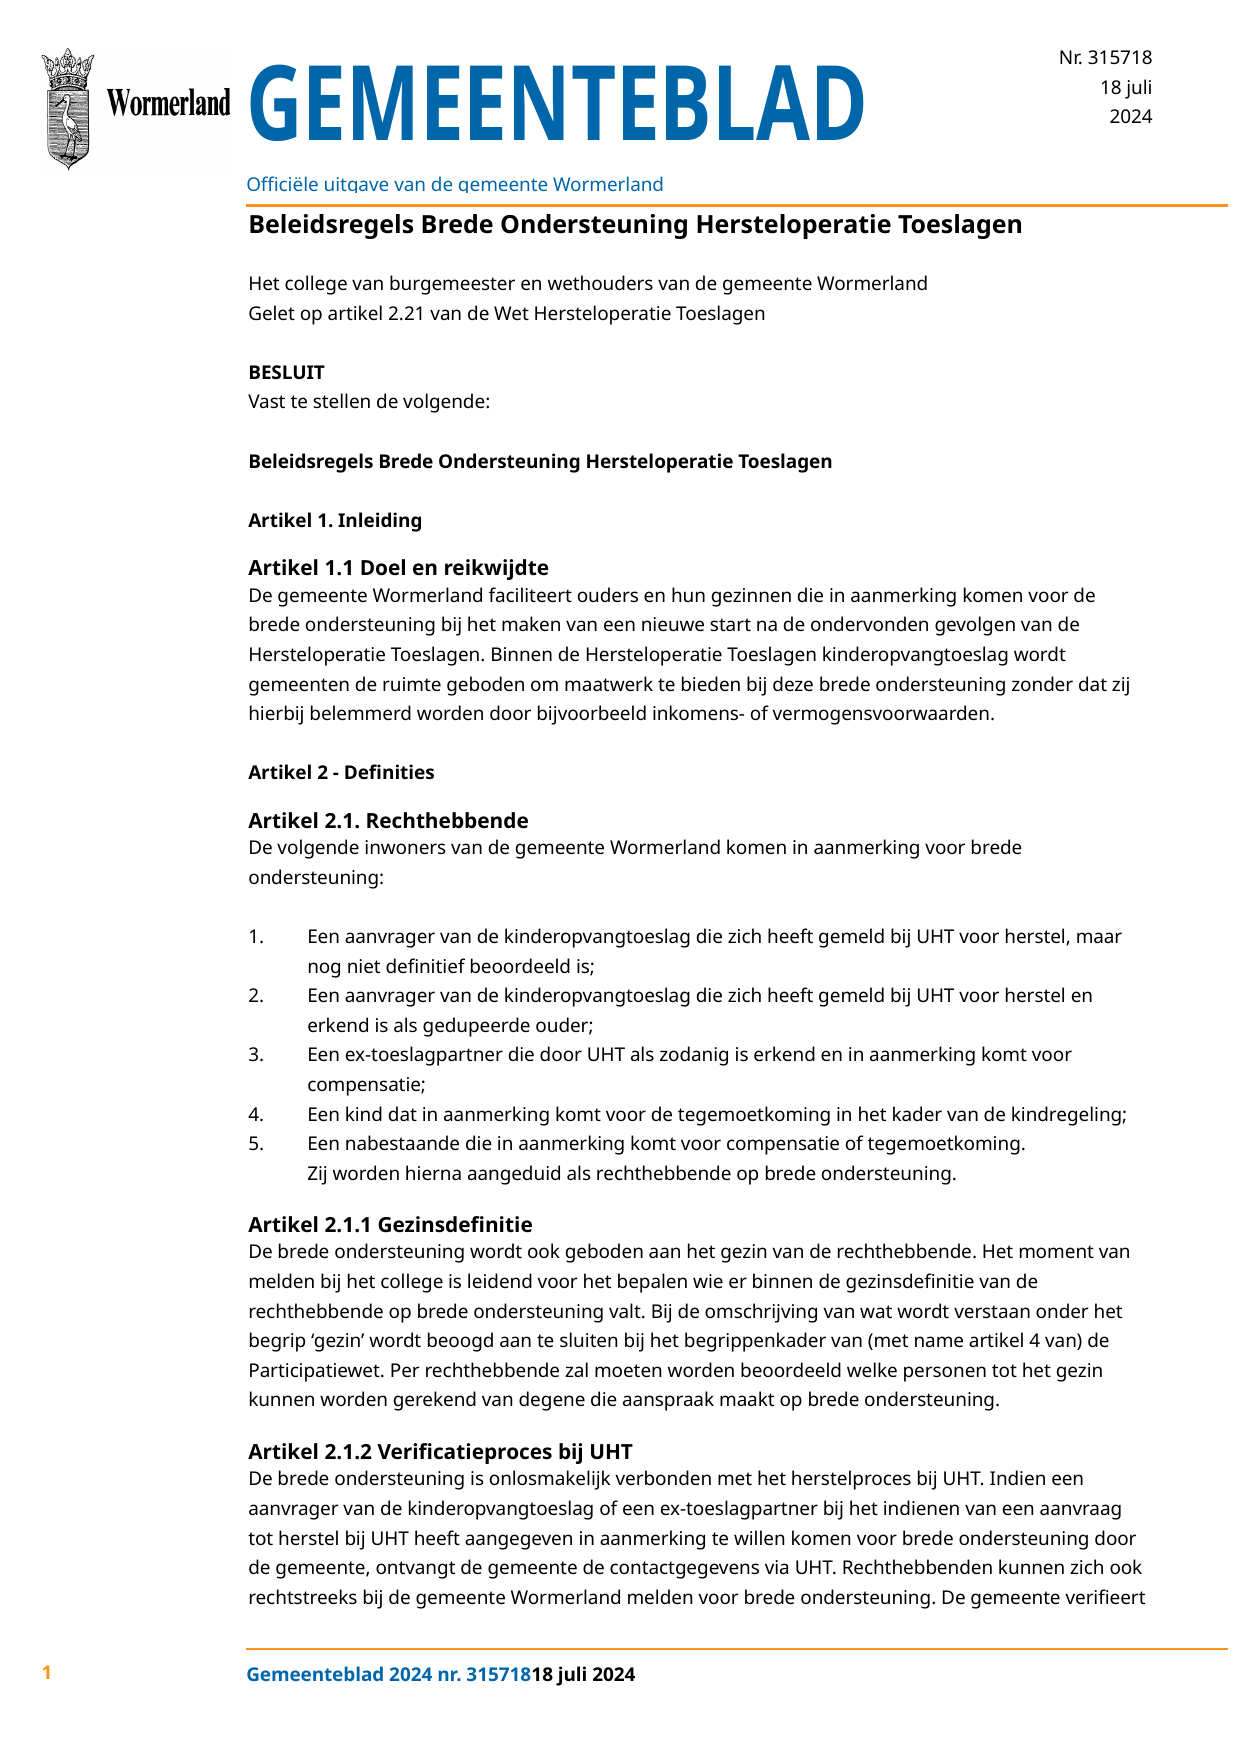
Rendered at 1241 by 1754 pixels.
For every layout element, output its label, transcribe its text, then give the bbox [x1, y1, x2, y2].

text Artikel 2.1. Rechthebbende [248, 806, 1152, 834]
list Een aanvrager van de kinderopvangtoeslag die zich heeft gemeld bij UHT voor herstel, maar nog niet definitief beoordeeld is; [248, 923, 1152, 978]
text Gelet op artikel 2.21 van de Wet Hersteloperatie Toeslagen [248, 300, 1152, 326]
text Artikel 1.1 Doel en reikwijdte [248, 553, 1152, 582]
text De gemeente Wormerland faciliteert ouders en hun gezinnen die in aanmerking komen voor de brede ondersteuning bij het maken van een nieuwe start na de ondervonden gevolgen van de Hersteloperatie Toeslagen. Binnen de Hersteloperatie Toeslagen kinderopvangtoeslag wordt gemeenten de ruimte geboden om maatwerk te bieden bij deze brede ondersteuning zonder dat zij hierbij belemmerd worden door bijvoorbeeld inkomens- of vermogensvoorwaarden. [248, 582, 1152, 726]
text Artikel 1. Inleiding [248, 507, 1152, 533]
list Een kind dat in aanmerking komt voor de tegemoetkoming in het kader van de kindregeling; [248, 1101, 1152, 1126]
list Een aanvrager van de kinderopvangtoeslag die zich heeft gemeld bij UHT voor herstel en erkend is als gedupeerde ouder; [248, 982, 1152, 1038]
text BESLUIT [248, 359, 1152, 385]
text Beleidsregels Brede Ondersteuning Hersteloperatie Toeslagen [248, 448, 1152, 473]
list Zij worden hierna aangeduid als rechthebbende op brede ondersteuning. [248, 1160, 1152, 1186]
text Beleidsregels Brede Ondersteuning Hersteloperatie Toeslagen [248, 207, 1152, 241]
list Een nabestaande die in aanmerking komt voor compensatie of tegemoetkoming. [248, 1130, 1152, 1156]
list Een ex-toeslagpartner die door UHT als zodanig is erkend en in aanmerking komt voor compensatie; [248, 1042, 1152, 1097]
text Artikel 2.1.2 Verificatieproces bij UHT [248, 1437, 1152, 1466]
text Artikel 2.1.1 Gezinsdefinitie [248, 1210, 1152, 1239]
text De brede ondersteuning is onlosmakelijk verbonden met het herstelproces bij UHT. Indien een aanvrager van de kinderopvangtoeslag of een ex-toeslagpartner bij het indienen van een aanvraag tot herstel bij UHT heeft aangegeven in aanmerking te willen komen voor brede ondersteuning door de gemeente, ontvangt de gemeente de contactgegevens via UHT. Rechthebbenden kunnen zich ook rechtstreeks bij de gemeente Wormerland melden voor brede ondersteuning. De gemeente verifieert [248, 1466, 1152, 1609]
text Het college van burgemeester en wethouders van de gemeente Wormerland [248, 270, 1152, 296]
text Artikel 2 - Definities [248, 759, 1152, 785]
text De volgende inwoners van de gemeente Wormerland komen in aanmerking voor brede ondersteuning: [248, 834, 1152, 890]
text De brede ondersteuning wordt ook geboden aan het gezin van de rechthebbende. Het moment van melden bij het college is leidend voor het bepalen wie er binnen de gezinsdefinitie van de rechthebbende op brede ondersteuning valt. Bij de omschrijving van wat wordt verstaan onder het begrip ‘gezin’ wordt beoogd aan te sluiten bij het begrippenkader van (met name artikel 4 van) de Participatiewet. Per rechthebbende zal moeten worden beoordeeld welke personen tot het gezin kunnen worden gerekend van degene die aanspraak maakt op brede ondersteuning. [248, 1239, 1152, 1412]
text Vast te stellen de volgende: [248, 389, 1152, 414]
picture [41, 47, 231, 172]
